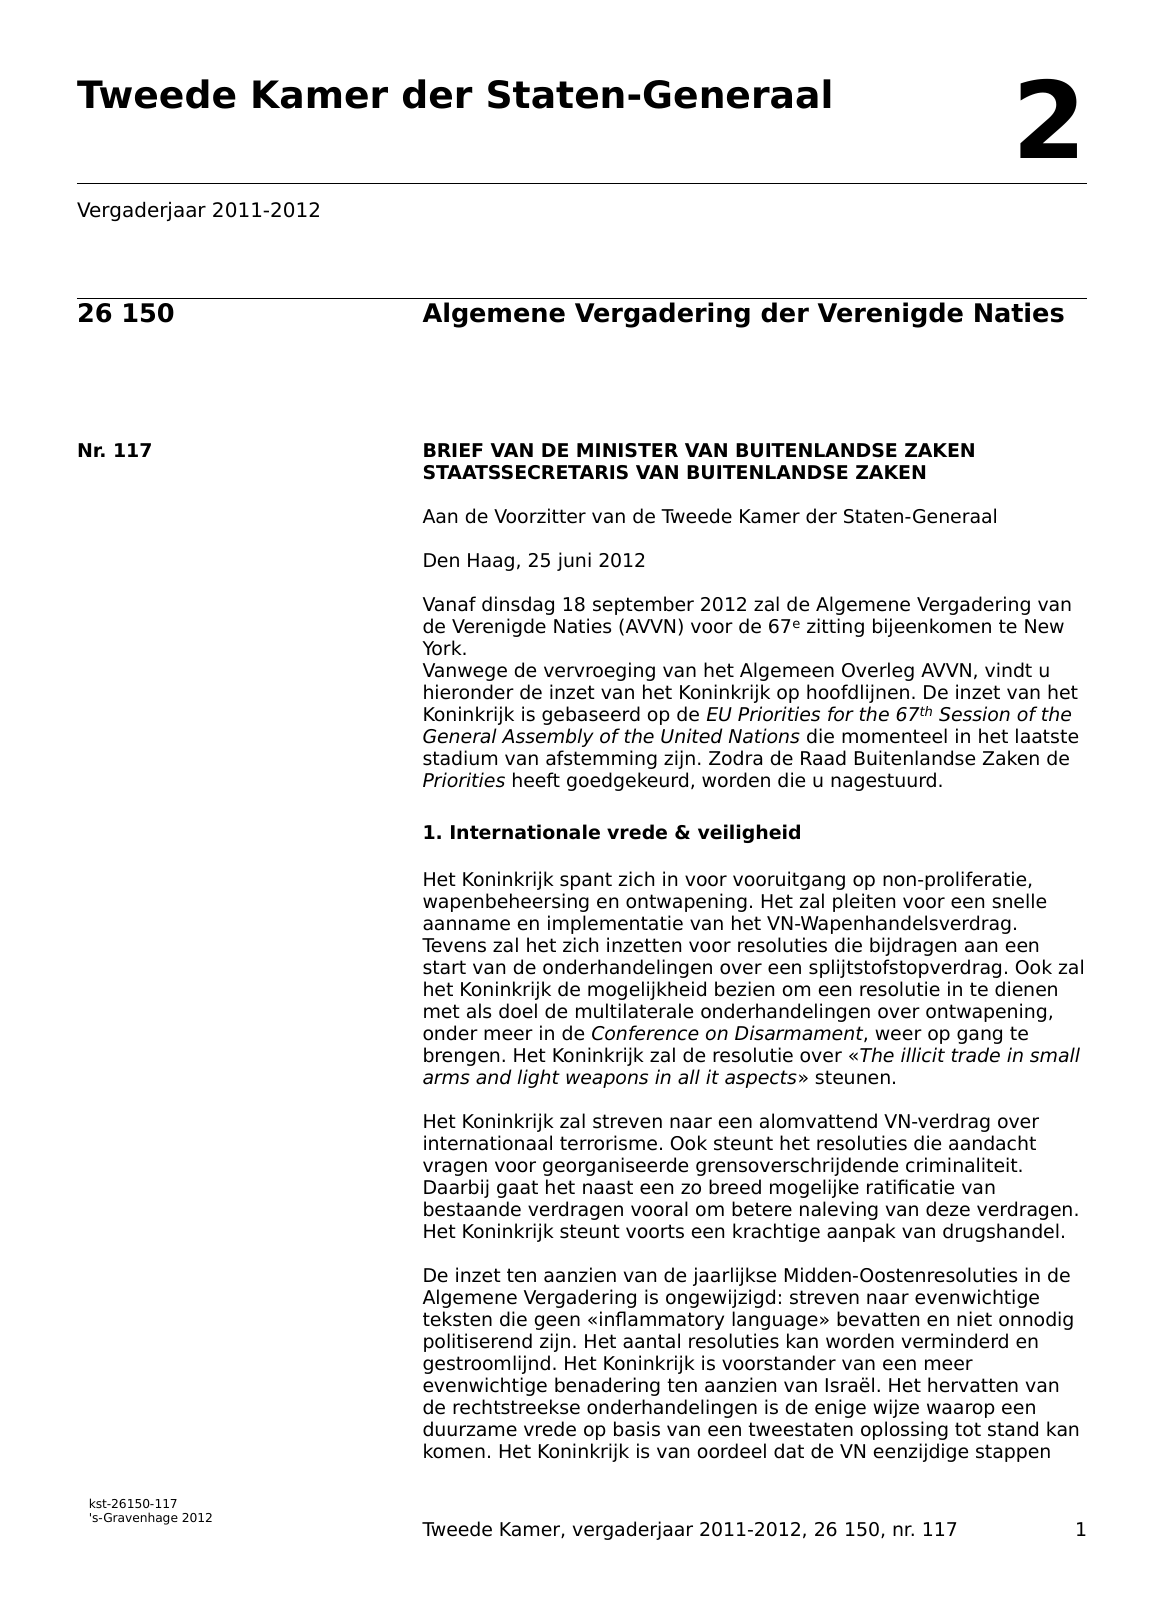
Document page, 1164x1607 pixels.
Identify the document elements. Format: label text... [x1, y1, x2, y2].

table_cell Vergaderjaar 2011-2012 [77, 184, 1087, 298]
subtitle Nr. 117 BRIEF VAN DE MINISTER VAN BUITENLANDSE ZAKEN STAATSSECRETARIS VAN BUITENLANDSE ZAKEN [77, 440, 1087, 484]
text Den Haag, 25 juni 2012 [422, 550, 1087, 572]
text Het Koninkrijk zal streven naar een alomvattend VN-verdrag over internationaal terrorisme. Ook steunt het resoluties die aandacht vragen voor georganiseerde grensoverschrijdende criminaliteit. Daarbij gaat het naast een zo breed mogelijke ratificatie van bestaande verdragen vooral om betere naleving van deze verdragen. Het Koninkrijk steunt voorts een krachtige aanpak van drugshandel. [422, 1111, 1087, 1243]
text Vanaf dinsdag 18 september 2012 zal de Algemene Vergadering van de Verenigde Naties (AVVN) voor de 67e zitting bijeenkomen te New York. [422, 594, 1087, 660]
text Aan de Voorzitter van de Tweede Kamer der Staten-Generaal [422, 506, 1087, 528]
text kst-26150-117 [88, 1497, 323, 1511]
subtitle 26 150 Algemene Vergadering der Verenigde Naties [77, 299, 1087, 329]
text 's-Gravenhage 2012 [88, 1511, 323, 1525]
subtitle 1. Internationale vrede & veiligheid [422, 822, 1087, 844]
text Het Koninkrijk spant zich in voor vooruitgang op non-proliferatie, wapenbeheersing en ontwapening. Het zal pleiten voor een snelle aanname en implementatie van het VN-Wapenhandelsverdrag. Tevens zal het zich inzetten voor resoluties die bijdragen aan een start van de onderhandelingen over een splijtstofstopverdrag. Ook zal het Koninkrijk de mogelijkheid bezien om een resolutie in te dienen met als doel de multilaterale onderhandelingen over ontwapening, onder meer in de Conference on Disarmament, weer op gang te brengen. Het Koninkrijk zal de resolutie over «The illicit trade in small arms and light weapons in all it aspects» steunen. [422, 869, 1087, 1089]
text De inzet ten aanzien van de jaarlijkse Midden-Oostenresoluties in de Algemene Vergadering is ongewijzigd: streven naar evenwichtige teksten die geen «inflammatory language» bevatten en niet onnodig politiserend zijn. Het aantal resoluties kan worden verminderd en gestroomlijnd. Het Koninkrijk is voorstander van een meer evenwichtige benadering ten aanzien van Israël. Het hervatten van de rechtstreekse onderhandelingen is de enige wijze waarop een duurzame vrede op basis van een tweestaten oplossing tot stand kan komen. Het Koninkrijk is van oordeel dat de VN eenzijdige stappen [422, 1265, 1087, 1463]
table_header Tweede Kamer der Staten-Generaal [77, 59, 886, 183]
table_header 2 [886, 59, 1087, 183]
text Vanwege de vervroeging van het Algemeen Overleg AVVN, vindt u hieronder de inzet van het Koninkrijk op hoofdlijnen. De inzet van het Koninkrijk is gebaseerd op de EU Priorities for the 67th Session of the General Assembly of the United Nations die momenteel in het laatste stadium van afstemming zijn. Zodra de Raad Buitenlandse Zaken de Priorities heeft goedgekeurd, worden die u nagestuurd. [422, 660, 1087, 792]
